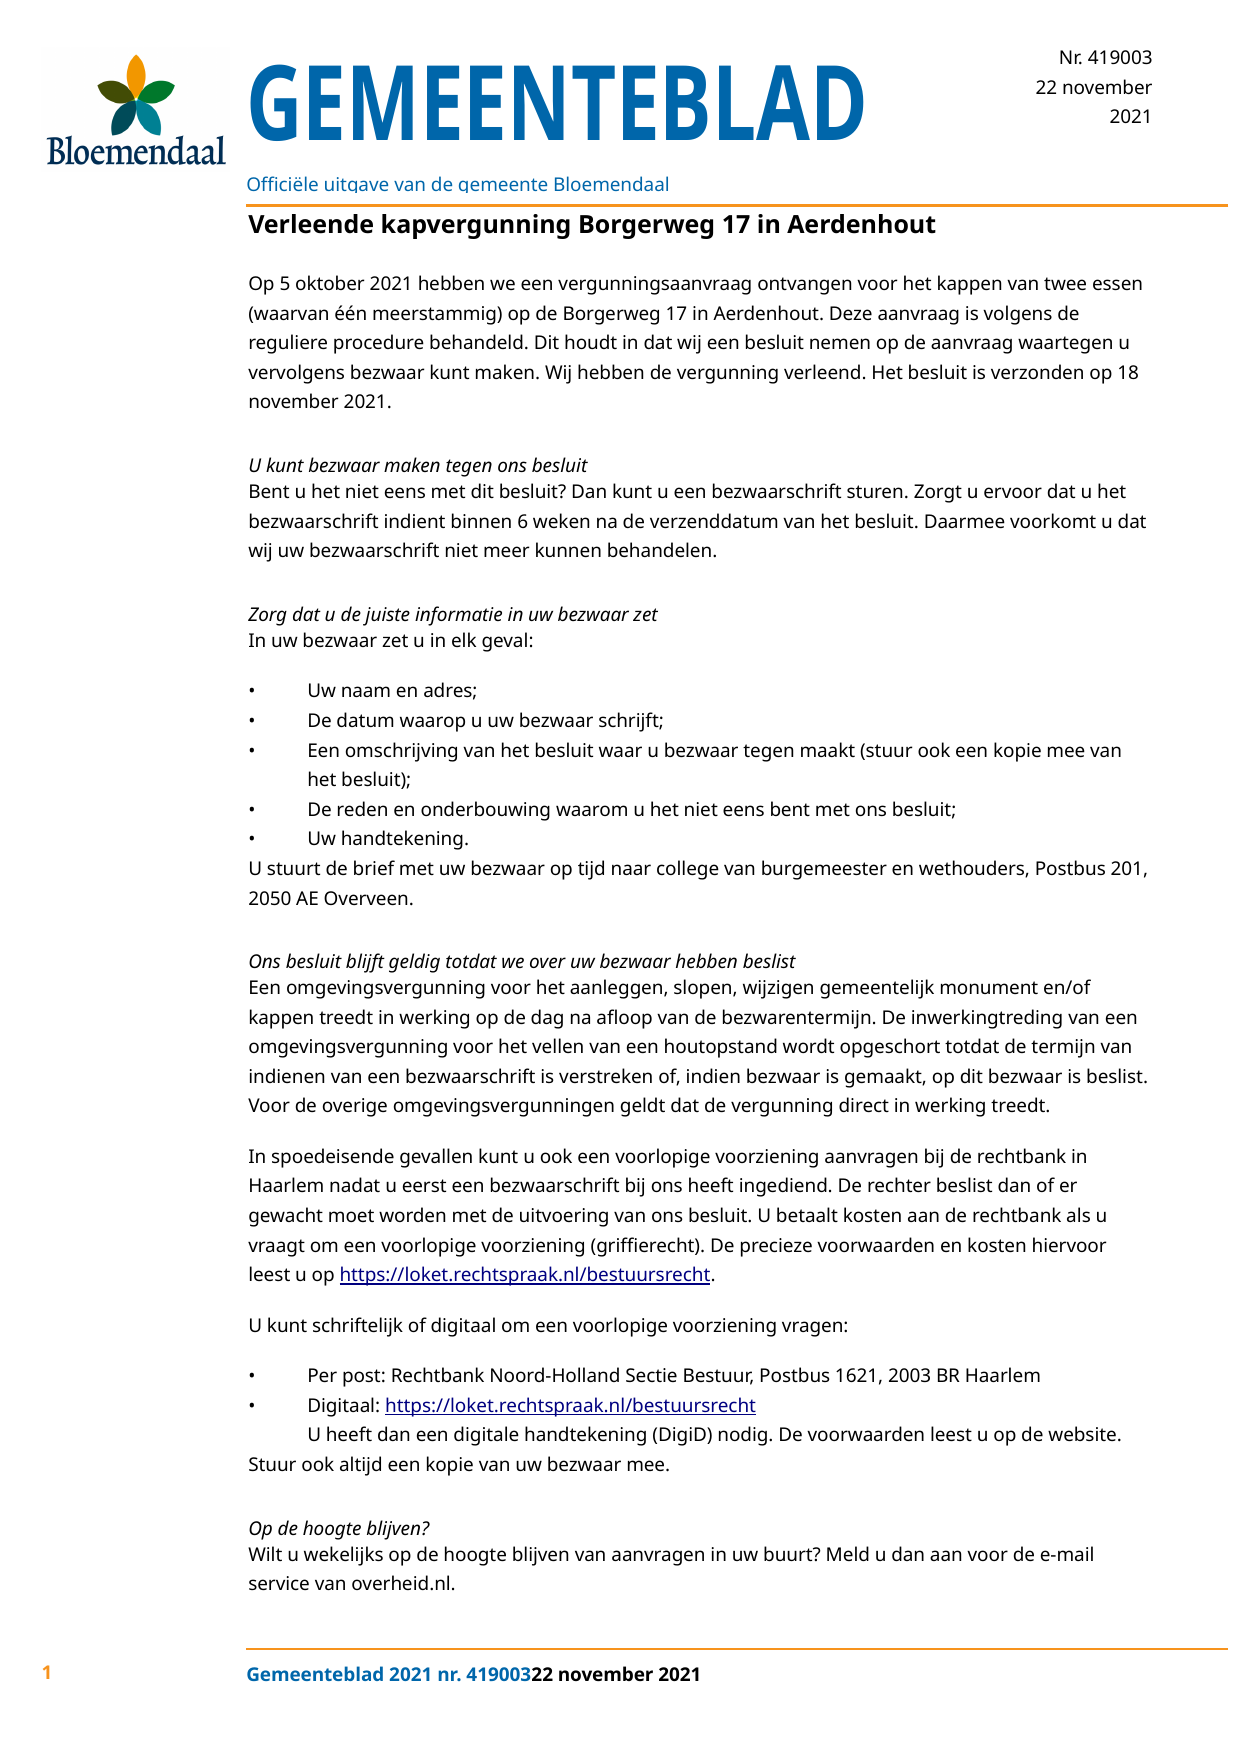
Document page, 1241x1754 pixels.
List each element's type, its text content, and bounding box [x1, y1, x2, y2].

list Een omschrijving van het besluit waar u bezwaar tegen maakt (stuur ook een kopie mee van het besluit); [248, 737, 1152, 792]
text U kunt bezwaar maken tegen ons besluit [248, 453, 1152, 478]
text U kunt schriftelijk of digitaal om een voorlopige voorziening vragen: [248, 1312, 1152, 1338]
text In uw bezwaar zet u in elk geval: [248, 627, 1152, 653]
list De reden en onderbouwing waarom u het niet eens bent met ons besluit; [248, 796, 1152, 822]
text Bent u het niet eens met dit besluit? Dan kunt u een bezwaarschrift sturen. Zorgt u ervoor dat u het bezwaarschrift indient binnen 6 weken na de verzenddatum van het besluit. Daarmee voorkomt u dat wij uw bezwaarschrift niet meer kunnen behandelen. [248, 478, 1152, 563]
text Ons besluit blijft geldig totdat we over uw bezwaar hebben beslist [248, 949, 1152, 974]
text U stuurt de brief met uw bezwaar op tijd naar college van burgemeester en wethouders, Postbus 201, 2050 AE Overveen. [248, 855, 1152, 910]
text Stuur ook altijd een kopie van uw bezwaar mee. [248, 1451, 1152, 1477]
text Op de hoogte blijven? [248, 1515, 1152, 1541]
text Op 5 oktober 2021 hebben we een vergunningsaanvraag ontvangen voor het kappen van twee essen (waarvan één meerstammig) op de Borgerweg 17 in Aerdenhout. Deze aanvraag is volgens de reguliere procedure behandeld. Dit houdt in dat wij een besluit nemen op de aanvraag waartegen u vervolgens bezwaar kunt maken. Wij hebben de vergunning verleend. Het besluit is verzonden op 18 november 2021. [248, 270, 1152, 414]
text Wilt u wekelijks op de hoogte blijven van aanvragen in uw buurt? Meld u dan aan voor de e-mail service van overheid.nl. [248, 1541, 1152, 1596]
list De datum waarop u uw bezwaar schrijft; [248, 707, 1152, 733]
text Een omgevingsvergunning voor het aanleggen, slopen, wijzigen gemeentelijk monument en/of kappen treedt in werking op de dag na afloop van de bezwarentermijn. De inwerkingtreding van een omgevingsvergunning voor het vellen van een houtopstand wordt opgeschort totdat de termijn van indienen van een bezwaarschrift is verstreken of, indien bezwaar is gemaakt, op dit bezwaar is beslist. Voor de overige omgevingsvergunningen geldt dat de vergunning direct in werking treedt. [248, 974, 1152, 1118]
text Zorg dat u de juiste informatie in uw bezwaar zet [248, 601, 1152, 627]
list Per post: Rechtbank Noord-Holland Sectie Bestuur, Postbus 1621, 2003 BR Haarlem [248, 1362, 1152, 1388]
picture [41, 47, 231, 172]
text In spoedeisende gevallen kunt u ook een voorlopige voorziening aanvragen bij de rechtbank in Haarlem nadat u eerst een bezwaarschrift bij ons heeft ingediend. De rechter beslist dan of er gewacht moet worden met de uitvoering van ons besluit. U betaalt kosten aan de rechtbank als u vraagt om een voorlopige voorziening (griffierecht). De precieze voorwaarden en kosten hiervoor leest u op https://loket.rechtspraak.nl/bestuursrecht. [248, 1143, 1152, 1287]
text Verleende kapvergunning Borgerweg 17 in Aerdenhout [248, 207, 1152, 241]
list Uw naam en adres; [248, 678, 1152, 703]
list U heeft dan een digitale handtekening (DigiD) nodig. De voorwaarden leest u op de website. [248, 1421, 1152, 1447]
list Digitaal: https://loket.rechtspraak.nl/bestuursrecht [248, 1392, 1152, 1418]
list Uw handtekening. [248, 826, 1152, 851]
